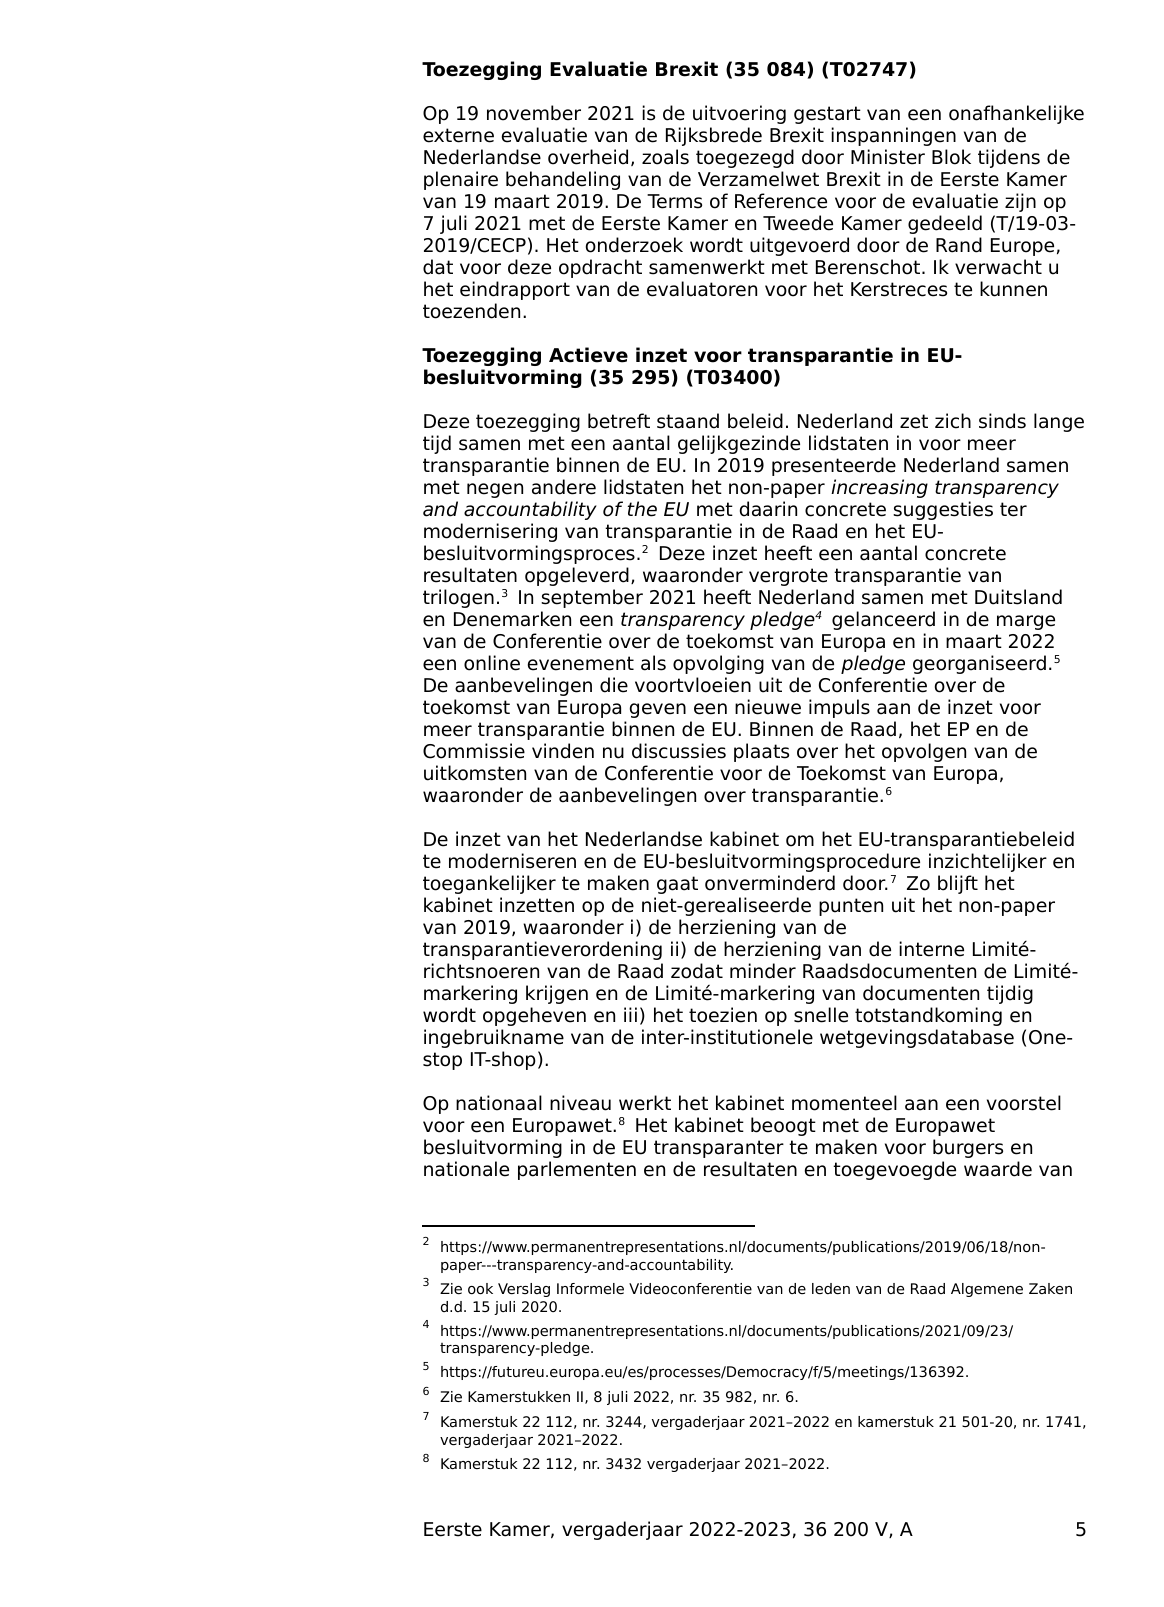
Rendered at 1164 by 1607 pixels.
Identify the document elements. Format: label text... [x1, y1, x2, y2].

text https://www.permanentrepresentations.nl/documents/publications/2021/09/23/transparency-pledge. [422, 1318, 1087, 1357]
subtitle Toezegging Actieve inzet voor transparantie in EU-besluitvorming (35 295) (T03400) [422, 345, 1087, 389]
text Kamerstuk 22 112, nr. 3244, vergaderjaar 2021–2022 en kamerstuk 21 501-20, nr. 1741, vergaderjaar 2021–2022. [422, 1410, 1087, 1449]
text Op nationaal niveau werkt het kabinet momenteel aan een voorstel voor een Europawet. Het kabinet beoogt met de Europawet besluitvorming in de EU transparanter te maken voor burgers en nationale parlementen en de resultaten en toegevoegde waarde van [422, 1093, 1087, 1181]
subtitle Toezegging Evaluatie Brexit (35 084) (T02747) [422, 59, 1087, 81]
text Zie Kamerstukken II, 8 juli 2022, nr. 35 982, nr. 6. [422, 1385, 1087, 1407]
text De inzet van het Nederlandse kabinet om het EU-transparantiebeleid te moderniseren en de EU-besluitvormingsprocedure inzichtelijker en toegankelijker te maken gaat onverminderd door. Zo blijft het kabinet inzetten op de niet-gerealiseerde punten uit het non-paper van 2019, waaronder i) de herziening van de transparantieverordening ii) de herziening van de interne Limité-richtsnoeren van de Raad zodat minder Raadsdocumenten de Limité-markering krijgen en de Limité-markering van documenten tijdig wordt opgeheven en iii) het toezien op snelle totstandkoming en ingebruikname van de inter-institutionele wetgevingsdatabase (One-stop IT-shop). [422, 829, 1087, 1071]
text https://futureu.europa.eu/es/processes/Democracy/f/5/meetings/136392. [422, 1360, 1087, 1382]
text Kamerstuk 22 112, nr. 3432 vergaderjaar 2021–2022. [422, 1452, 1087, 1474]
text https://www.permanentrepresentations.nl/documents/publications/2019/06/18/non-paper---transparency-and-accountability. [422, 1235, 1087, 1274]
text Op 19 november 2021 is de uitvoering gestart van een onafhankelijke externe evaluatie van de Rijksbrede Brexit inspanningen van de Nederlandse overheid, zoals toegezegd door Minister Blok tijdens de plenaire behandeling van de Verzamelwet Brexit in de Eerste Kamer van 19 maart 2019. De Terms of Reference voor de evaluatie zijn op 7 juli 2021 met de Eerste Kamer en Tweede Kamer gedeeld (T/19-03-2019/CECP). Het onderzoek wordt uitgevoerd door de Rand Europe, dat voor deze opdracht samenwerkt met Berenschot. Ik verwacht u het eindrapport van de evaluatoren voor het Kerstreces te kunnen toezenden. [422, 103, 1087, 323]
text Deze toezegging betreft staand beleid. Nederland zet zich sinds lange tijd samen met een aantal gelijkgezinde lidstaten in voor meer transparantie binnen de EU. In 2019 presenteerde Nederland samen met negen andere lidstaten het non-paper increasing transparency and accountability of the EU met daarin concrete suggesties ter modernisering van transparantie in de Raad en het EU-besluitvormingsproces. Deze inzet heeft een aantal concrete resultaten opgeleverd, waaronder vergrote transparantie van trilogen. In september 2021 heeft Nederland samen met Duitsland en Denemarken een transparency pledge gelanceerd in de marge van de Conferentie over de toekomst van Europa en in maart 2022 een online evenement als opvolging van de pledge georganiseerd. De aanbevelingen die voortvloeien uit de Conferentie over de toekomst van Europa geven een nieuwe impuls aan de inzet voor meer transparantie binnen de EU. Binnen de Raad, het EP en de Commissie vinden nu discussies plaats over het opvolgen van de uitkomsten van de Conferentie voor de Toekomst van Europa, waaronder de aanbevelingen over transparantie. [422, 411, 1087, 807]
text Zie ook Verslag Informele Videoconferentie van de leden van de Raad Algemene Zaken d.d. 15 juli 2020. [422, 1277, 1087, 1316]
